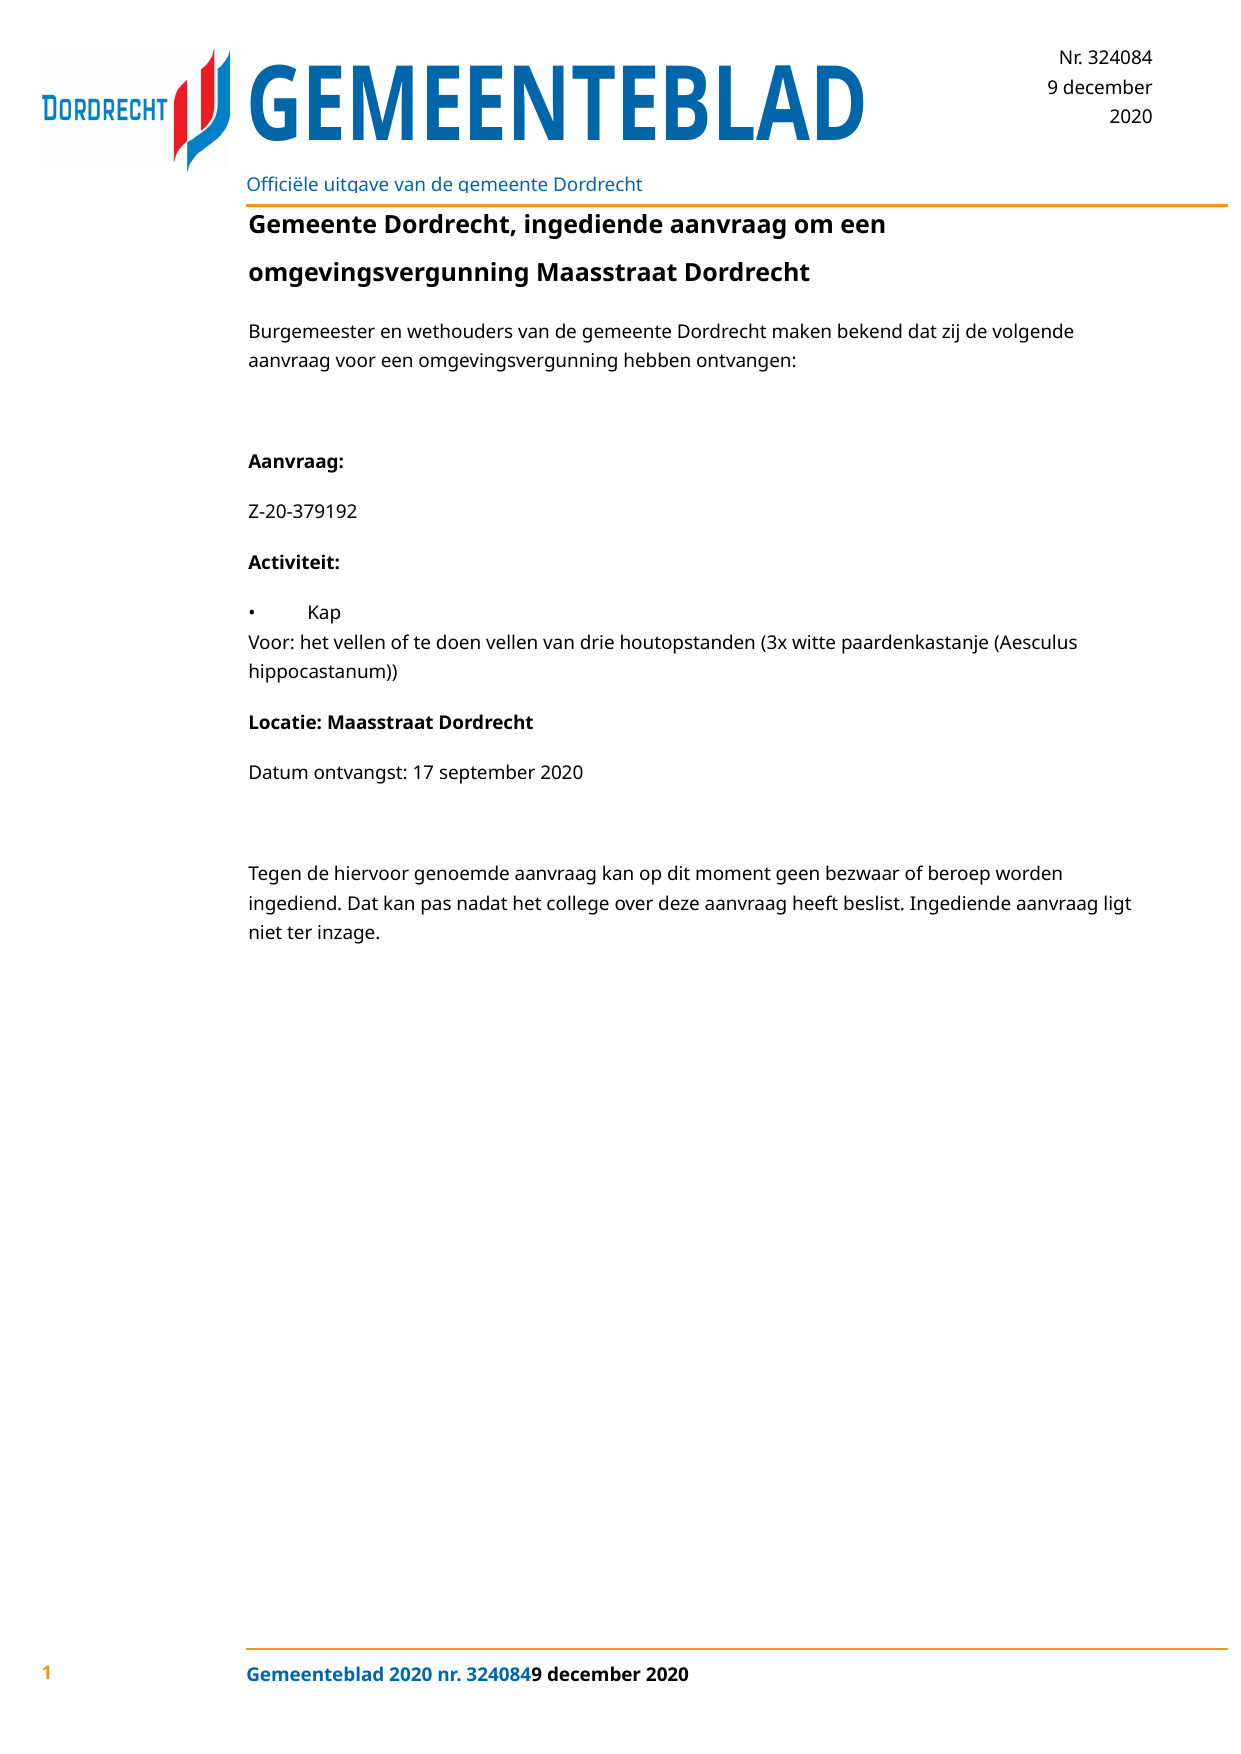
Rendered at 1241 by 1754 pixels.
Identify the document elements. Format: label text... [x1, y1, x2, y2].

text Aanvraag: [248, 448, 1152, 474]
list Kap [248, 599, 1152, 625]
text Z-20-379192 [248, 499, 1152, 524]
text Locatie: Maasstraat Dordrecht [248, 709, 1152, 735]
text Activiteit: [248, 549, 1152, 575]
text Gemeente Dordrecht, ingediende aanvraag om een omgevingsvergunning Maasstraat Dordrecht [248, 207, 1152, 288]
text Datum ontvangst: 17 september 2020 [248, 759, 1152, 785]
text Voor: het vellen of te doen vellen van drie houtopstanden (3x witte paardenkastanje (Aesculus hippocastanum)) [248, 629, 1152, 684]
picture [41, 47, 231, 172]
text Tegen de hiervoor genoemde aanvraag kan op dit moment geen bezwaar of beroep worden ingediend. Dat kan pas nadat het college over deze aanvraag heeft beslist. Ingediende aanvraag ligt niet ter inzage. [248, 860, 1152, 945]
text Burgemeester en wethouders van de gemeente Dordrecht maken bekend dat zij de volgende aanvraag voor een omgevingsvergunning hebben ontvangen: [248, 318, 1152, 373]
